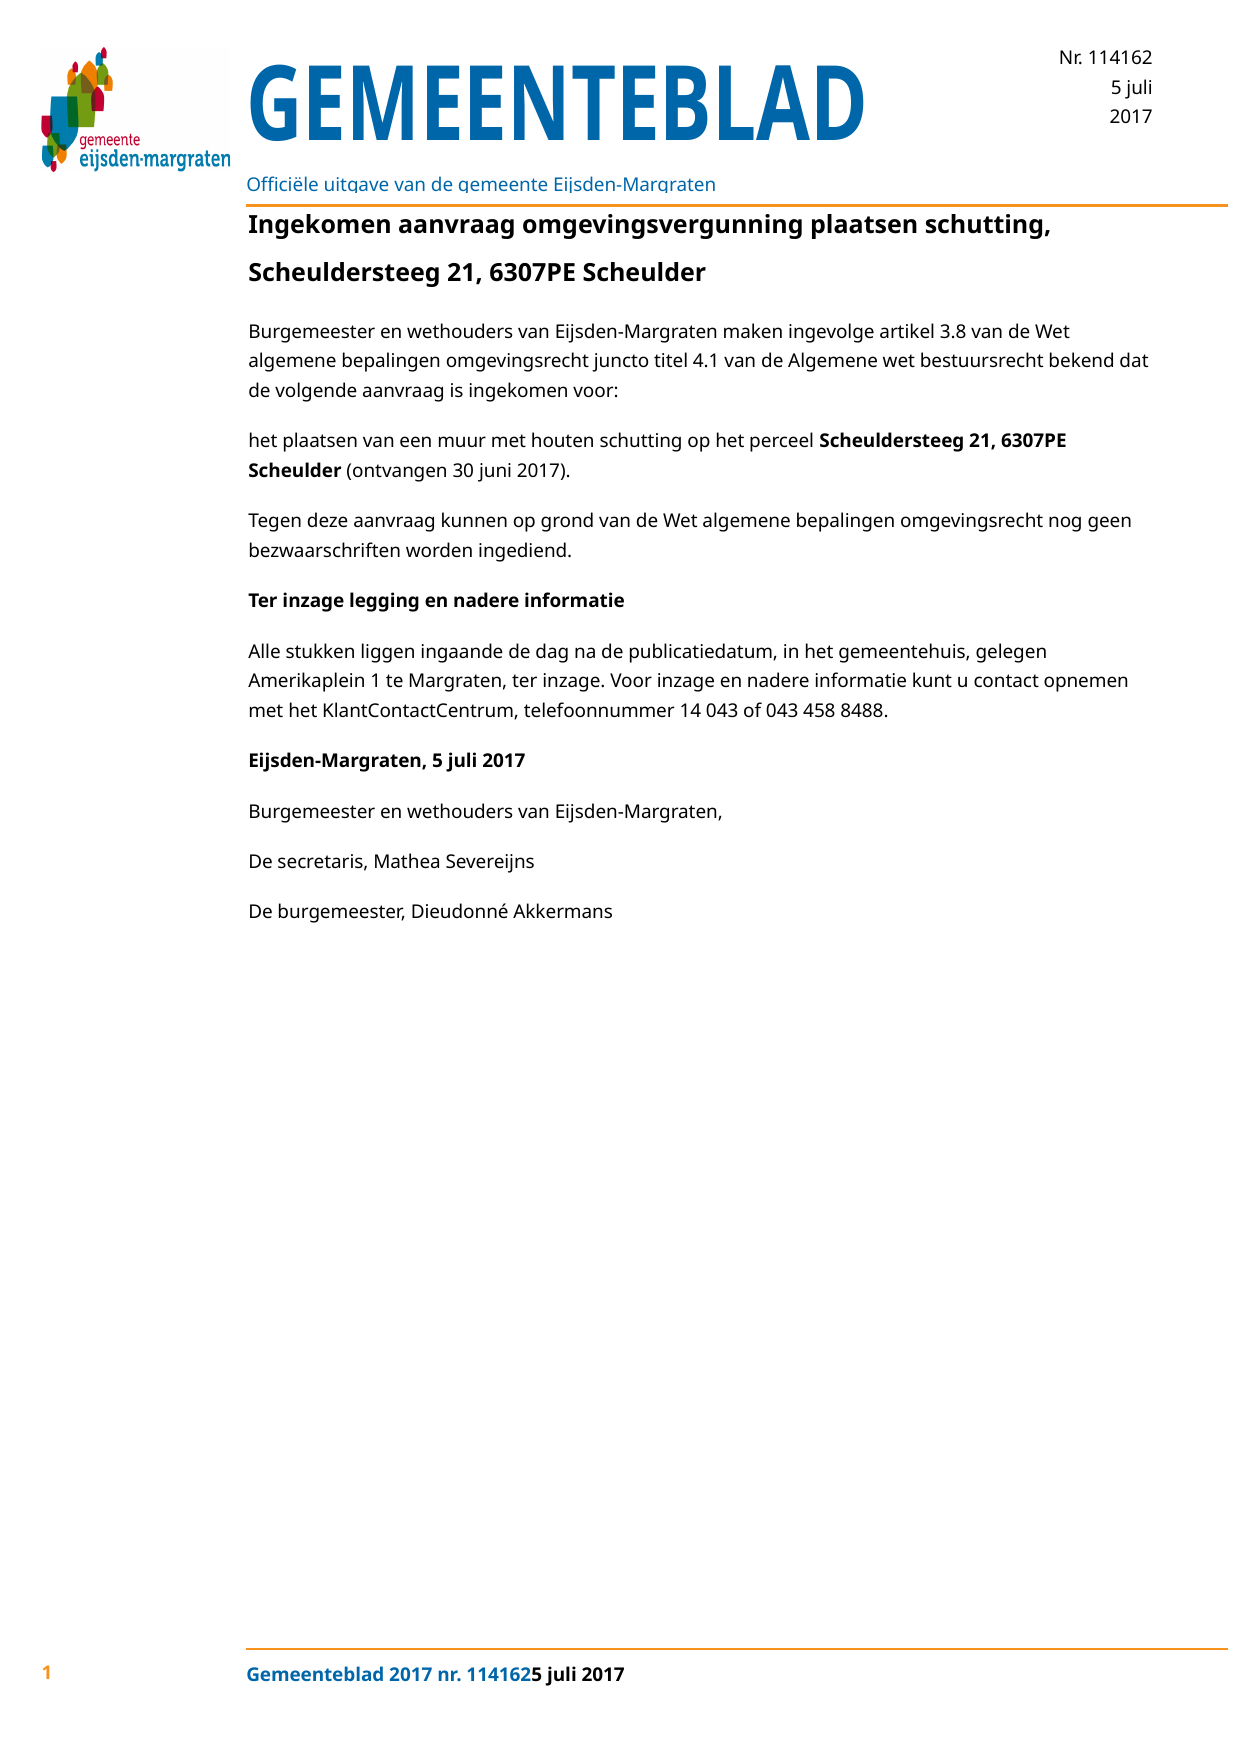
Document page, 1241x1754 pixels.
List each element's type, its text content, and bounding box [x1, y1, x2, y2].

text Alle stukken liggen ingaande de dag na de publicatiedatum, in het gemeentehuis, gelegen Amerikaplein 1 te Margraten, ter inzage. Voor inzage en nadere informatie kunt u contact opnemen met het KlantContactCentrum, telefoonnummer 14 043 of 043 458 8488. [248, 638, 1152, 723]
text De secretaris, Mathea Severeijns [248, 848, 1152, 874]
text Ter inzage legging en nadere informatie [248, 587, 1152, 613]
picture [41, 47, 231, 172]
text Burgemeester en wethouders van Eijsden-Margraten maken ingevolge artikel 3.8 van de Wet algemene bepalingen omgevingsrecht juncto titel 4.1 van de Algemene wet bestuursrecht bekend dat de volgende aanvraag is ingekomen voor: [248, 318, 1152, 403]
text Burgemeester en wethouders van Eijsden-Margraten, [248, 798, 1152, 824]
text Eijsden-Margraten, 5 juli 2017 [248, 747, 1152, 773]
text Ingekomen aanvraag omgevingsvergunning plaatsen schutting, Scheuldersteeg 21, 6307PE Scheulder [248, 207, 1152, 288]
text De burgemeester, Dieudonné Akkermans [248, 899, 1152, 924]
text Tegen deze aanvraag kunnen op grond van de Wet algemene bepalingen omgevingsrecht nog geen bezwaarschriften worden ingediend. [248, 507, 1152, 563]
text het plaatsen van een muur met houten schutting op het perceel Scheuldersteeg 21, 6307PE Scheulder (ontvangen 30 juni 2017). [248, 427, 1152, 483]
